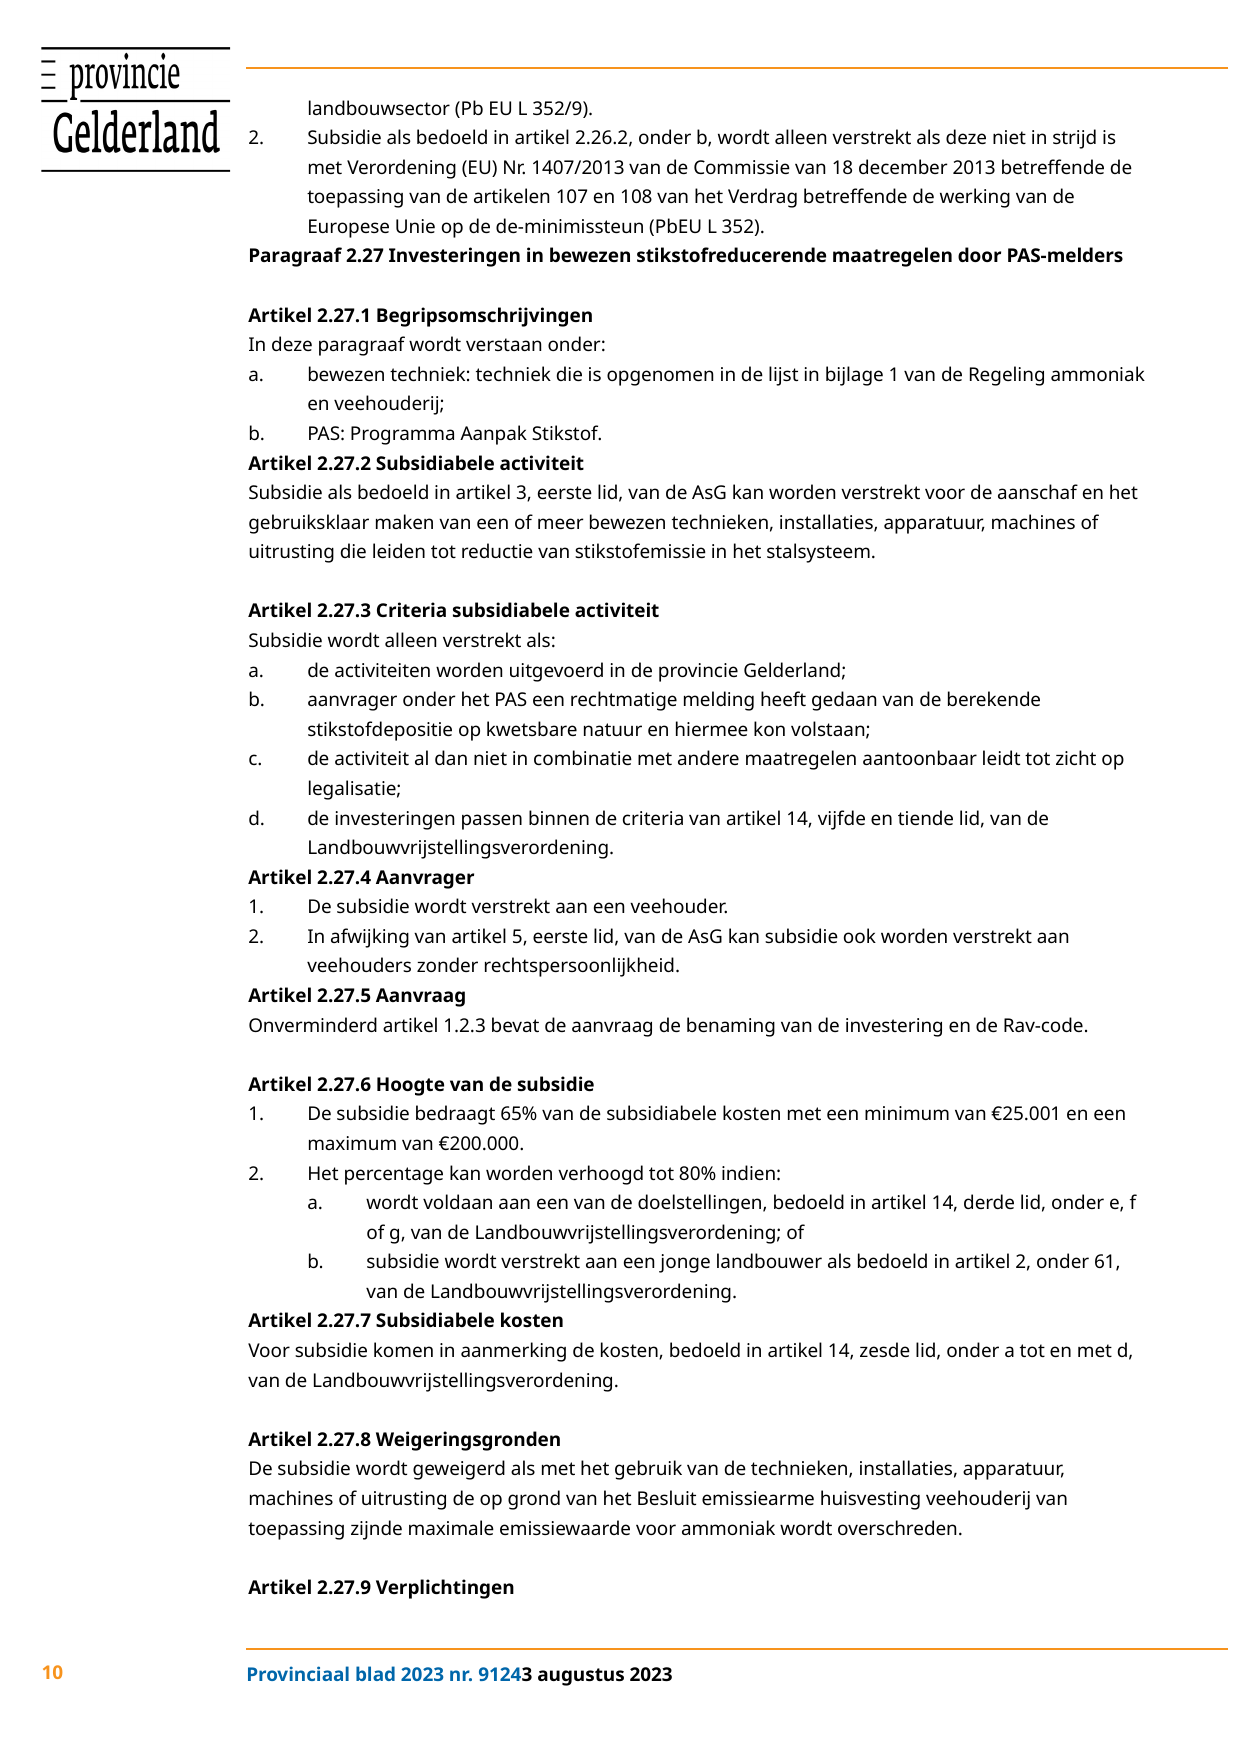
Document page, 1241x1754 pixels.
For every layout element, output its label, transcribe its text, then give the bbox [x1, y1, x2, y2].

text In deze paragraaf wordt verstaan onder: [248, 331, 1152, 357]
text Artikel 2.27.9 Verplichtingen [248, 1574, 1152, 1600]
text Voor subsidie komen in aanmerking de kosten, bedoeld in artikel 14, zesde lid, onder a tot en met d, van de Landbouwvrijstellingsverordening. [248, 1337, 1152, 1393]
text De subsidie wordt geweigerd als met het gebruik van de technieken, installaties, apparatuur, machines of uitrusting de op grond van het Besluit emissiearme huisvesting veehouderij van toepassing zijnde maximale emissiewaarde voor ammoniak wordt overschreden. [248, 1456, 1152, 1541]
text Artikel 2.27.4 Aanvrager [248, 864, 1152, 890]
text Artikel 2.27.3 Criteria subsidiabele activiteit [248, 598, 1152, 623]
text Artikel 2.27.5 Aanvraag [248, 982, 1152, 1008]
list In afwijking van artikel 5, eerste lid, van de AsG kan subsidie ook worden verstrekt aan veehouders zonder rechtspersoonlijkheid. [248, 923, 1152, 978]
list Subsidie als bedoeld in artikel 2.26.2, onder b, wordt alleen verstrekt als deze niet in strijd is met Verordening (EU) Nr. 1407/2013 van de Commissie van 18 december 2013 betreffende de toepassing van de artikelen 107 en 108 van het Verdrag betreffende de werking van de Europese Unie op de de-minimissteun (PbEU L 352). [248, 124, 1152, 239]
list bewezen techniek: techniek die is opgenomen in de lijst in bijlage 1 van de Regeling ammoniak en veehouderij; [248, 361, 1152, 416]
list subsidie wordt verstrekt aan een jonge landbouwer als bedoeld in artikel 2, onder 61, van de Landbouwvrijstellingsverordening. [307, 1248, 1152, 1304]
text Artikel 2.27.6 Hoogte van de subsidie [248, 1071, 1152, 1097]
list Het percentage kan worden verhoogd tot 80% indien: [248, 1160, 1152, 1186]
list De subsidie bedraagt 65% van de subsidiabele kosten met een minimum van €25.001 en een maximum van €200.000. [248, 1101, 1152, 1156]
list wordt voldaan aan een van de doelstellingen, bedoeld in artikel 14, derde lid, onder e, f of g, van de Landbouwvrijstellingsverordening; of [307, 1189, 1152, 1245]
text Subsidie wordt alleen verstrekt als: [248, 627, 1152, 653]
list De subsidie wordt verstrekt aan een veehouder. [248, 893, 1152, 919]
text Subsidie als bedoeld in artikel 3, eerste lid, van de AsG kan worden verstrekt voor de aanschaf en het gebruiksklaar maken van een of meer bewezen technieken, installaties, apparatuur, machines of uitrusting die leiden tot reductie van stikstofemissie in het stalsysteem. [248, 479, 1152, 564]
list de activiteiten worden uitgevoerd in de provincie Gelderland; [248, 657, 1152, 683]
text Artikel 2.27.7 Subsidiabele kosten [248, 1308, 1152, 1333]
text Artikel 2.27.8 Weigeringsgronden [248, 1426, 1152, 1452]
list de activiteit al dan niet in combinatie met andere maatregelen aantoonbaar leidt tot zicht op legalisatie; [248, 746, 1152, 801]
list de investeringen passen binnen de criteria van artikel 14, vijfde en tiende lid, van de Landbouwvrijstellingsverordening. [248, 805, 1152, 860]
text Artikel 2.27.2 Subsidiabele activiteit [248, 450, 1152, 476]
picture [41, 47, 231, 172]
list landbouwsector (Pb EU L 352/9). [248, 95, 1152, 121]
list PAS: Programma Aanpak Stikstof. [248, 420, 1152, 446]
list aanvrager onder het PAS een rechtmatige melding heeft gedaan van de berekende stikstofdepositie op kwetsbare natuur en hiermee kon volstaan; [248, 686, 1152, 742]
text Paragraaf 2.27 Investeringen in bewezen stikstofreducerende maatregelen door PAS-melders [248, 243, 1152, 268]
text Artikel 2.27.1 Begripsomschrijvingen [248, 302, 1152, 328]
text Onverminderd artikel 1.2.3 bevat de aanvraag de benaming van de investering en de Rav-code. [248, 1012, 1152, 1038]
